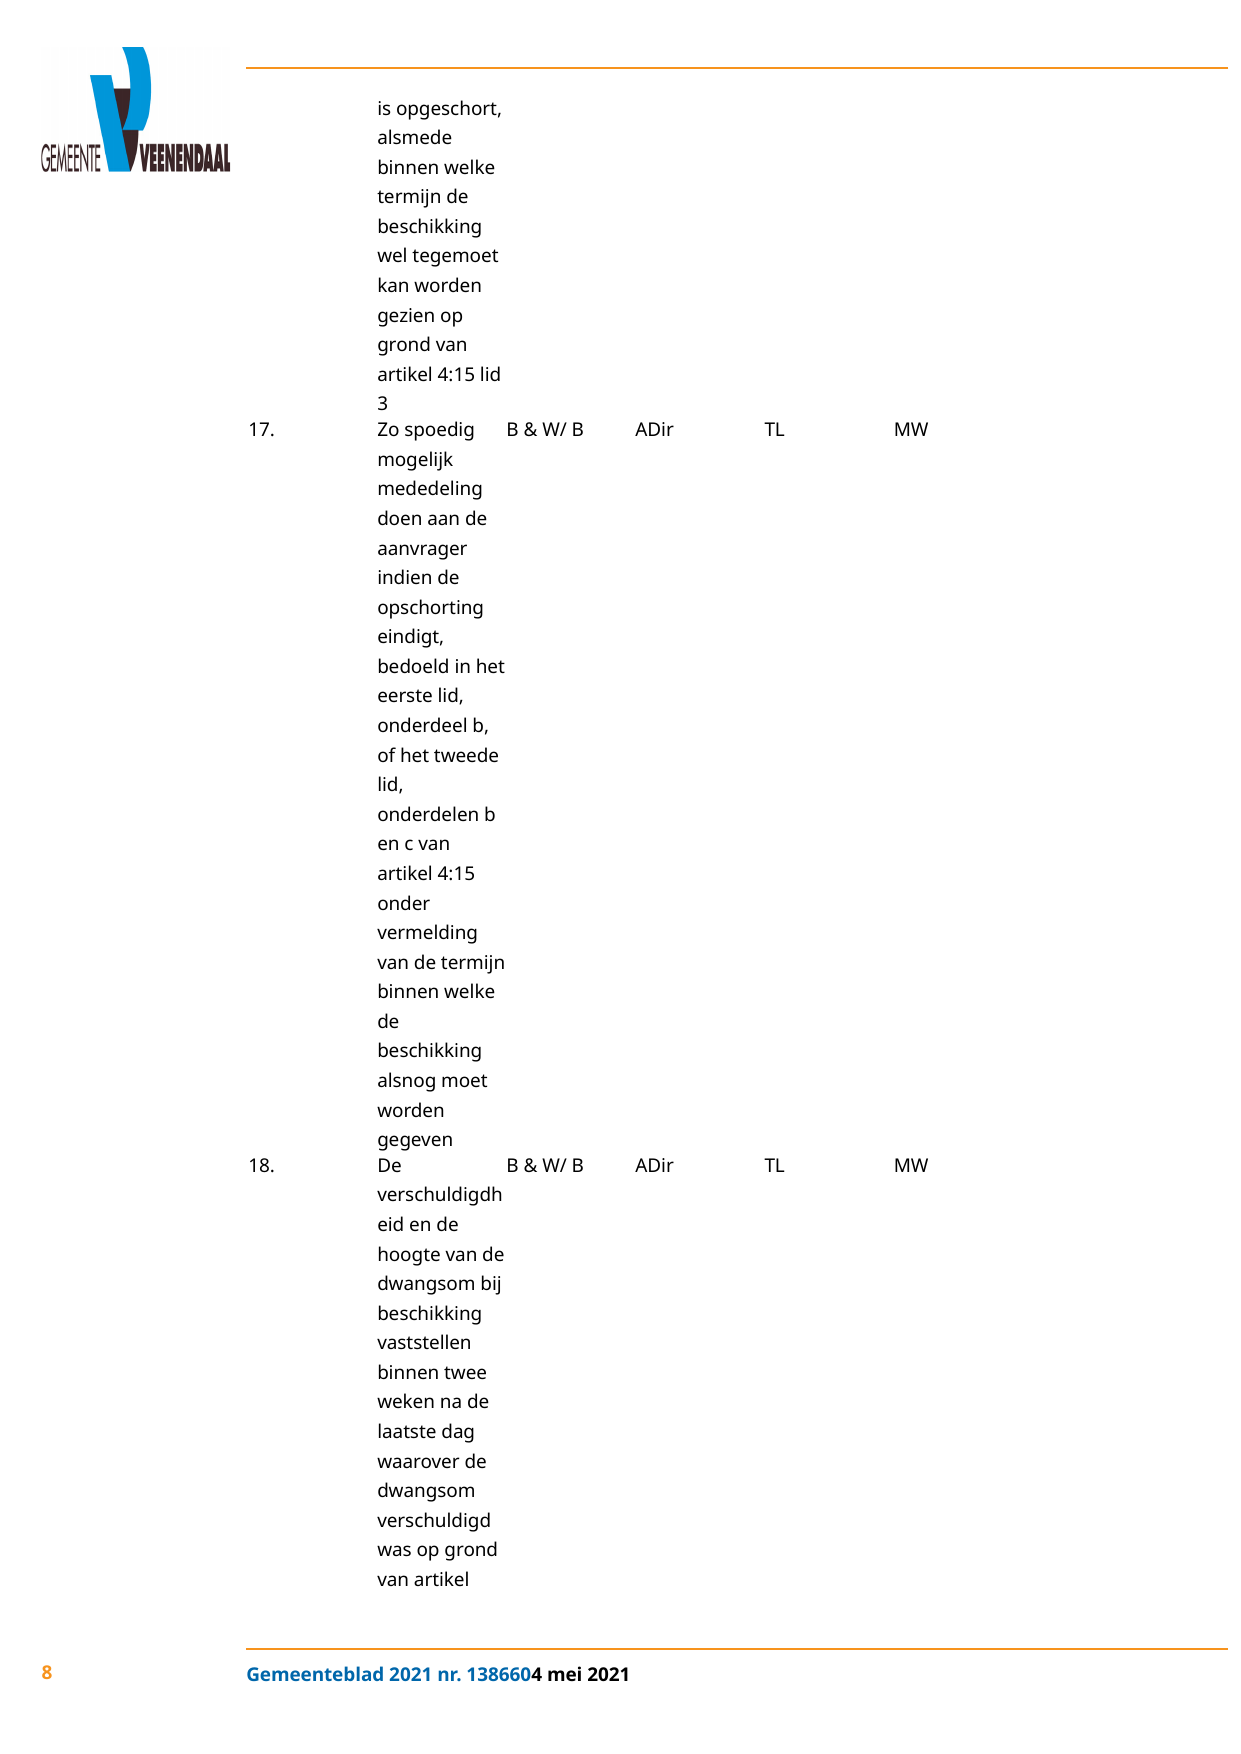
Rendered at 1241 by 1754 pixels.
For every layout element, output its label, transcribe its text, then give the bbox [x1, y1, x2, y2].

table_cell [248, 416, 377, 1152]
table_cell [1023, 95, 1152, 416]
table_cell B & W/ B [506, 416, 635, 1152]
table_cell Zo spoedig mogelijk mededeling doen aan de aanvrager indien de opschorting eindigt, bedoeld in het eerste lid, onderdeel b, of het tweede lid, onderdelen b en c van artikel 4:15 onder vermelding van de termijn binnen welke de beschikking alsnog moet worden gegeven [377, 416, 506, 1152]
table_cell [248, 1152, 377, 1592]
table_cell MW [894, 1152, 1022, 1592]
picture [41, 47, 130, 172]
table_cell MW [894, 416, 1022, 1152]
table_cell [506, 95, 635, 416]
table_cell ADir [635, 1152, 764, 1592]
picture [123, 47, 231, 172]
table_cell [894, 95, 1022, 416]
table_cell is opgeschort, alsmede binnen welke termijn de beschikking wel tegemoet kan worden gezien op grond van artikel 4:15 lid 3 [377, 95, 506, 416]
table_cell [764, 95, 893, 416]
table_cell [1023, 416, 1152, 1152]
table_cell [1023, 1152, 1152, 1592]
table_cell B & W/ B [506, 1152, 635, 1592]
table_cell De verschuldigdheid en de hoogte van de dwangsom bij beschikking vaststellen binnen twee weken na de laatste dag waarover de dwangsom verschuldigd was op grond van artikel [377, 1152, 506, 1592]
table_cell [248, 95, 377, 416]
table_cell TL [764, 416, 893, 1152]
table_cell ADir [635, 416, 764, 1152]
table_cell [635, 95, 764, 416]
table_cell TL [764, 1152, 893, 1592]
